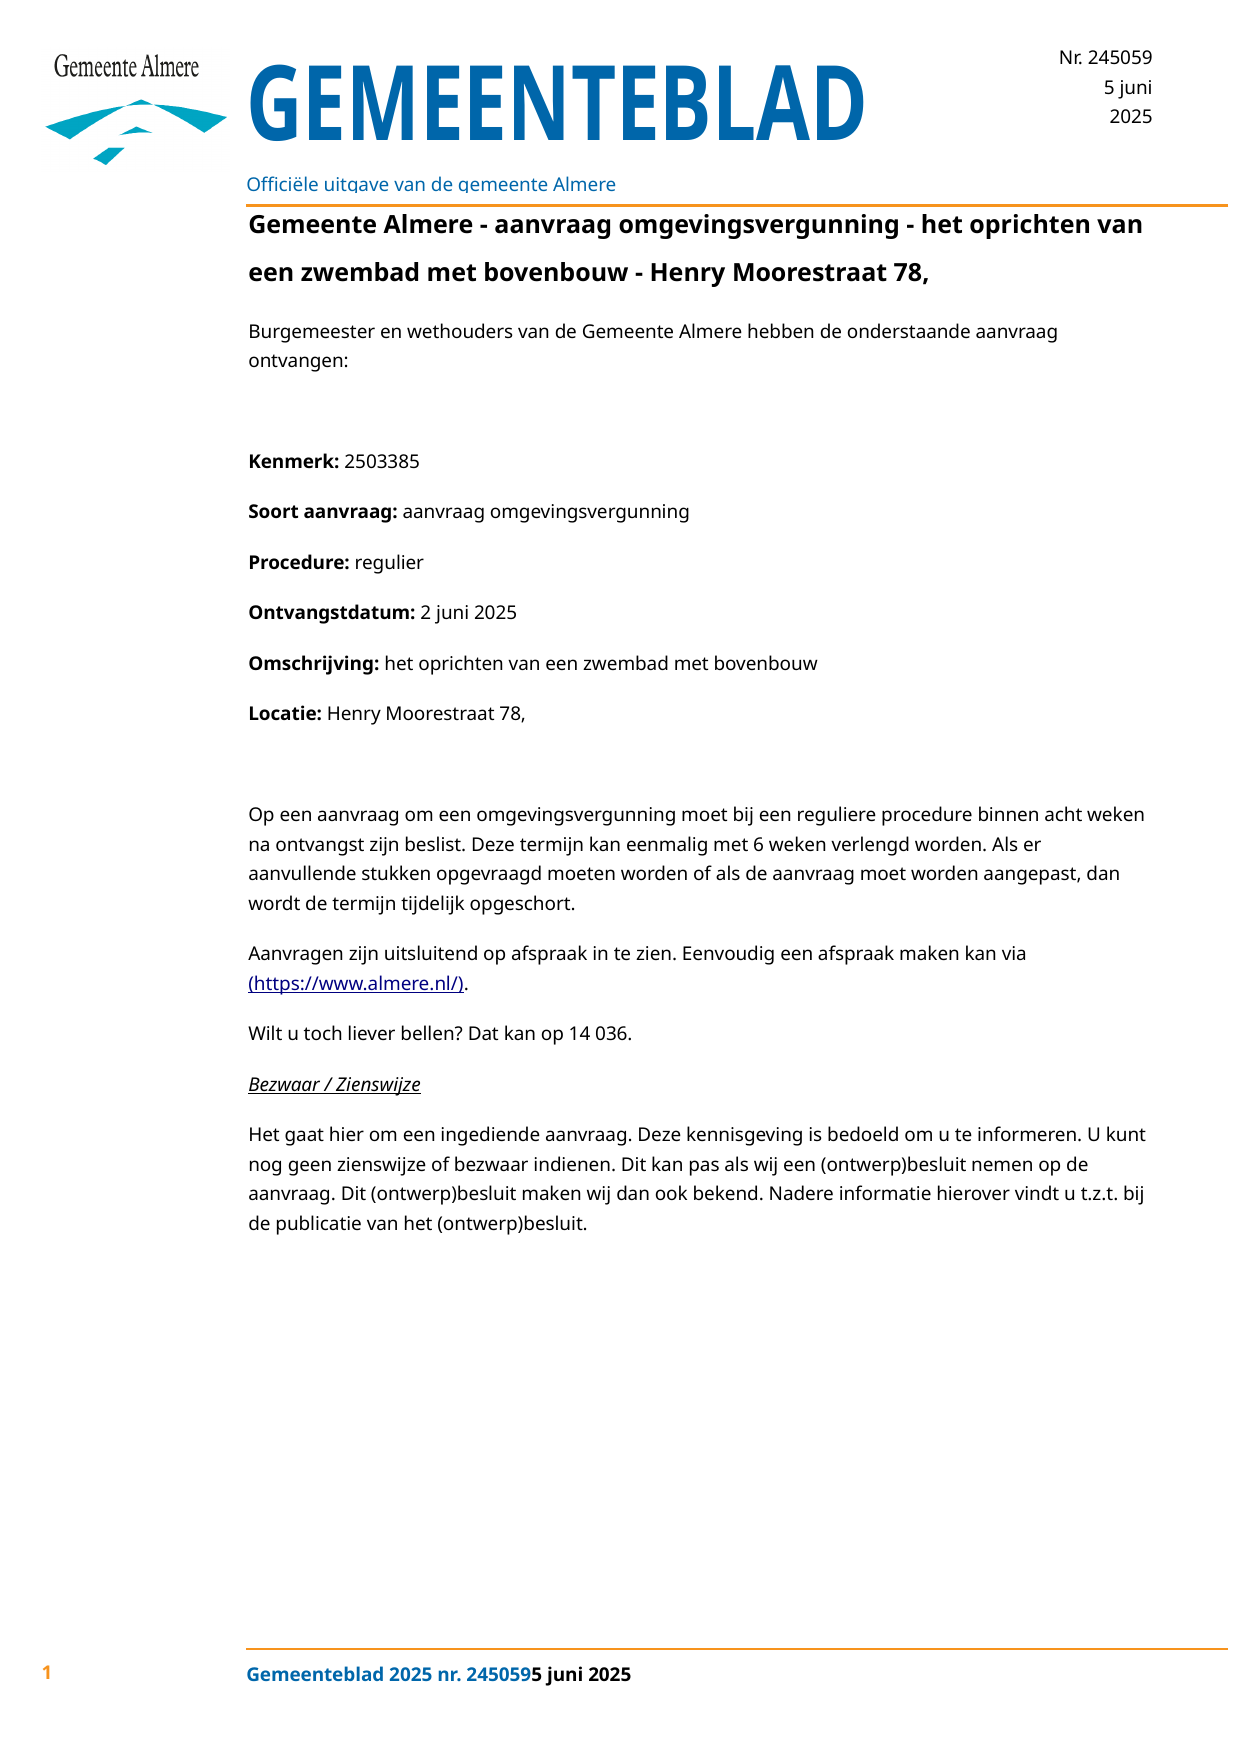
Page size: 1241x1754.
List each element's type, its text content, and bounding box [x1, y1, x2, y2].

text Procedure: regulier [248, 549, 1152, 575]
text Op een aanvraag om een omgevingsvergunning moet bij een reguliere procedure binnen acht weken na ontvangst zijn beslist. Deze termijn kan eenmalig met 6 weken verlengd worden. Als er aanvullende stukken opgevraagd moeten worden of als de aanvraag moet worden aangepast, dan wordt de termijn tijdelijk opgeschort. [248, 801, 1152, 916]
text Het gaat hier om een ingediende aanvraag. Deze kennisgeving is bedoeld om u te informeren. U kunt nog geen zienswijze of bezwaar indienen. Dit kan pas als wij een (ontwerp)besluit nemen op de aanvraag. Dit (ontwerp)besluit maken wij dan ook bekend. Nadere informatie hierover vindt u t.z.t. bij de publicatie van het (ontwerp)besluit. [248, 1121, 1152, 1236]
text Bezwaar / Zienswijze [248, 1071, 1152, 1097]
text Gemeente Almere - aanvraag omgevingsvergunning - het oprichten van een zwembad met bovenbouw - Henry Moorestraat 78, [248, 207, 1152, 288]
text Omschrijving: het oprichten van een zwembad met bovenbouw [248, 650, 1152, 676]
text Soort aanvraag: aanvraag omgevingsvergunning [248, 499, 1152, 524]
text Burgemeester en wethouders van de Gemeente Almere hebben de onderstaande aanvraag ontvangen: [248, 318, 1152, 373]
picture [41, 47, 231, 172]
text Ontvangstdatum: 2 juni 2025 [248, 599, 1152, 625]
text Locatie: Henry Moorestraat 78, [248, 700, 1152, 726]
text Wilt u toch liever bellen? Dat kan op 14 036. [248, 1020, 1152, 1046]
text Aanvragen zijn uitsluitend op afspraak in te zien. Eenvoudig een afspraak maken kan via (https://www.almere.nl/). [248, 940, 1152, 996]
text Kenmerk: 2503385 [248, 448, 1152, 474]
